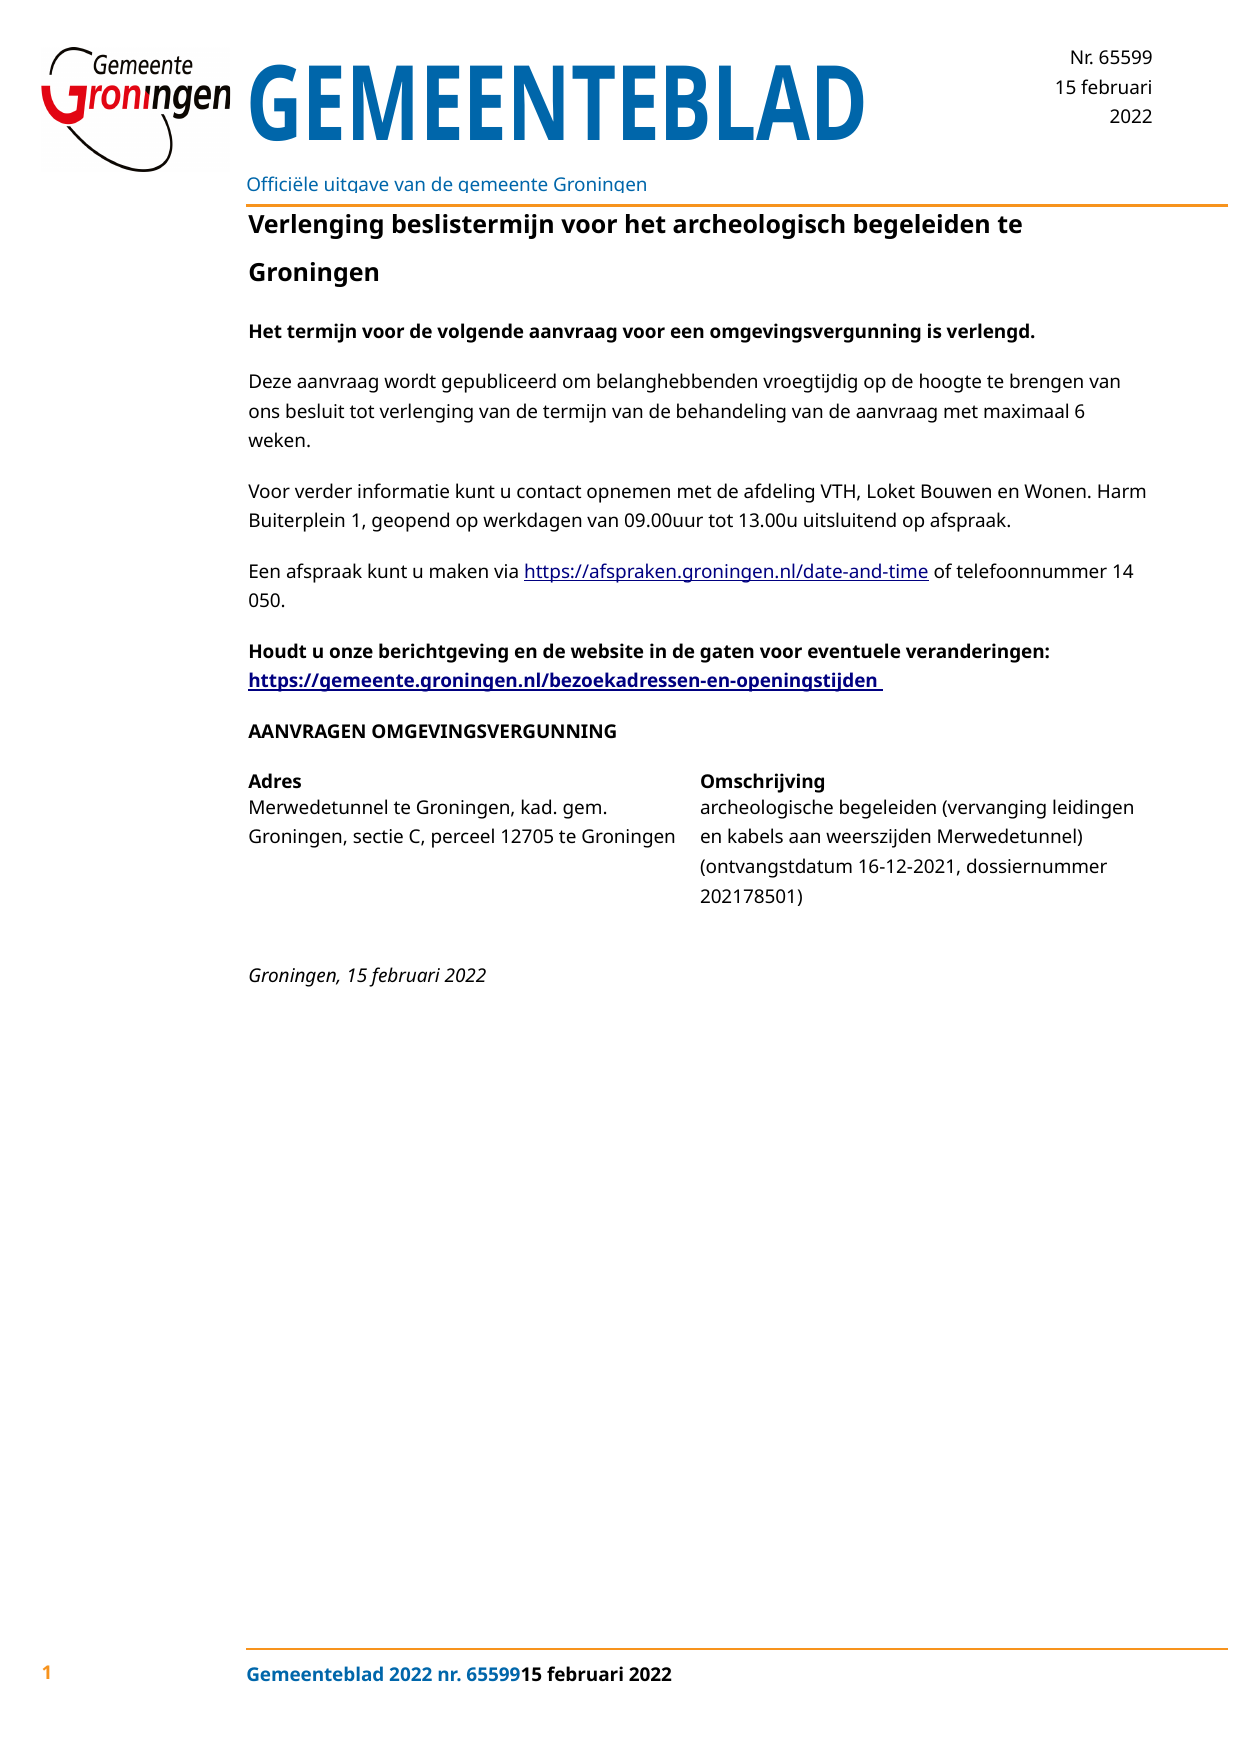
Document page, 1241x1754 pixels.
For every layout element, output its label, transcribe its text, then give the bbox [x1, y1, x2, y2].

picture [41, 47, 231, 172]
table_cell archeologische begeleiden (vervanging leidingen en kabels aan weerszijden Merwedetunnel) (ontvangstdatum 16-12-2021, dossiernummer 202178501) [700, 794, 1152, 909]
text Houdt u onze berichtgeving en de website in de gaten voor eventuele veranderingen: https://gemeente.groningen.nl/bezoekadressen-en-openingstijden [248, 638, 1152, 693]
text Een afspraak kunt u maken via https://afspraken.groningen.nl/date-and-time of telefoonnummer 14 050. [248, 558, 1152, 613]
table_header Omschrijving [700, 769, 1152, 794]
table_header Adres [248, 769, 700, 794]
text Het termijn voor de volgende aanvraag voor een omgevingsvergunning is verlengd. [248, 318, 1152, 344]
text Voor verder informatie kunt u contact opnemen met de afdeling VTH, Loket Bouwen en Wonen. Harm Buiterplein 1, geopend op werkdagen van 09.00uur tot 13.00u uitsluitend op afspraak. [248, 478, 1152, 533]
text Deze aanvraag wordt gepubliceerd om belanghebbenden vroegtijdig op de hoogte te brengen van ons besluit tot verlenging van de termijn van de behandeling van de aanvraag met maximaal 6 weken. [248, 368, 1152, 453]
text Groningen, 15 februari 2022 [248, 962, 1152, 988]
text Verlenging beslistermijn voor het archeologisch begeleiden te Groningen [248, 207, 1152, 288]
text AANVRAGEN OMGEVINGSVERGUNNING [248, 718, 1152, 744]
table_cell Merwedetunnel te Groningen, kad. gem. Groningen, sectie C, perceel 12705 te Groningen [248, 794, 700, 909]
